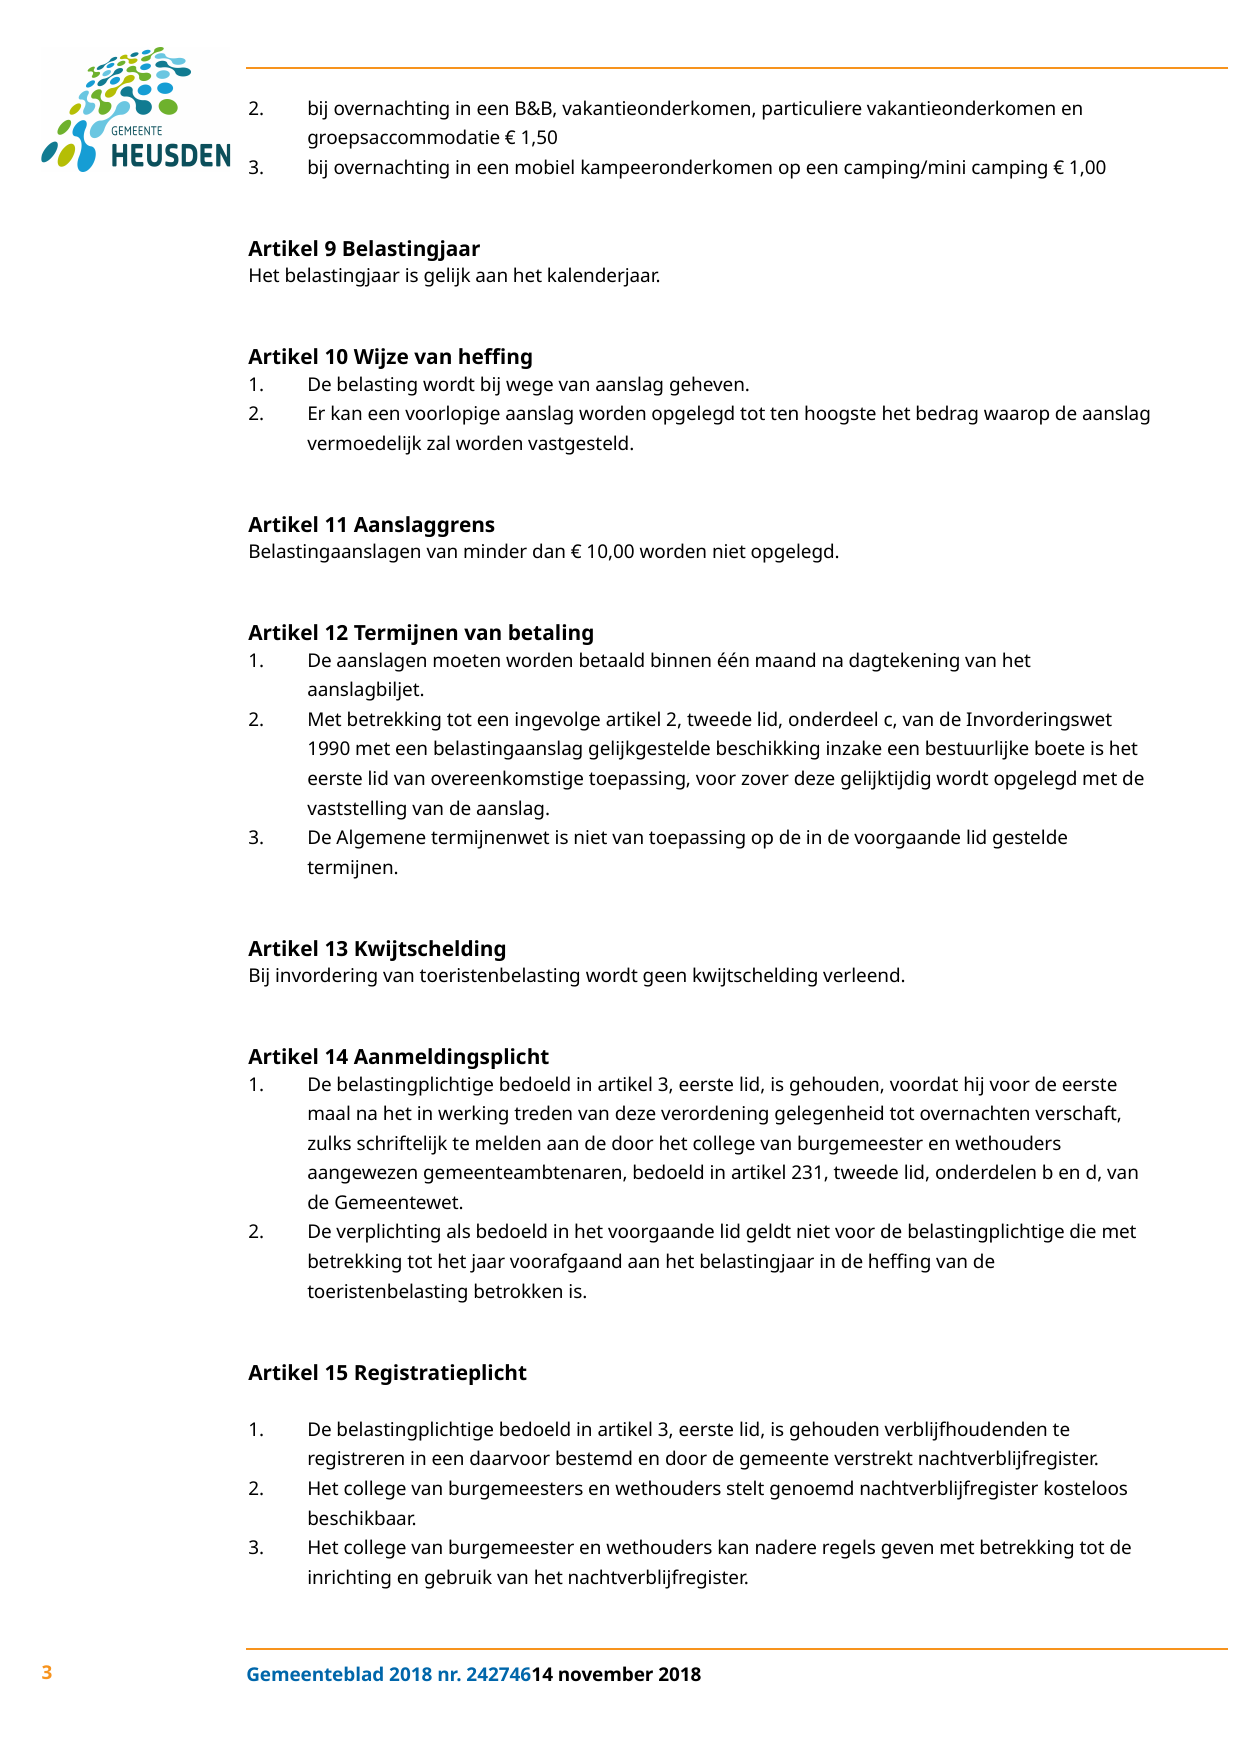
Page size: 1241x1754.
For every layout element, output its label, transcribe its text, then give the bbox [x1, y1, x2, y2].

list bij overnachting in een mobiel kampeeronderkomen op een camping/mini camping € 1,00 [248, 154, 1152, 180]
list De belasting wordt bij wege van aanslag geheven. [248, 371, 1152, 397]
text Artikel 12 Termijnen van betaling [248, 618, 1152, 647]
text Het belastingjaar is gelijk aan het kalenderjaar. [248, 262, 1152, 288]
list De aanslagen moeten worden betaald binnen één maand na dagtekening van het aanslagbiljet. [248, 647, 1152, 702]
text Artikel 15 Registratieplicht [248, 1358, 1152, 1386]
text Bij invordering van toeristenbelasting wordt geen kwijtschelding verleend. [248, 962, 1152, 988]
list Het college van burgemeesters en wethouders stelt genoemd nachtverblijfregister kosteloos beschikbaar. [248, 1475, 1152, 1530]
list De belastingplichtige bedoeld in artikel 3, eerste lid, is gehouden verblijfhoudenden te registreren in een daarvoor bestemd en door de gemeente verstrekt nachtverblijfregister. [248, 1416, 1152, 1471]
list Het college van burgemeester en wethouders kan nadere regels geven met betrekking tot de inrichting en gebruik van het nachtverblijfregister. [248, 1534, 1152, 1589]
text Artikel 9 Belastingjaar [248, 234, 1152, 262]
text Artikel 10 Wijze van heffing [248, 342, 1152, 371]
text Belastingaanslagen van minder dan € 10,00 worden niet opgelegd. [248, 538, 1152, 564]
text Artikel 11 Aanslaggrens [248, 510, 1152, 538]
list De belastingplichtige bedoeld in artikel 3, eerste lid, is gehouden, voordat hij voor de eerste maal na het in werking treden van deze verordening gelegenheid tot overnachten verschaft, zulks schriftelijk te melden aan de door het college van burgemeester en wethouders aangewezen gemeenteambtenaren, bedoeld in artikel 231, tweede lid, onderdelen b en d, van de Gemeentewet. [248, 1071, 1152, 1215]
list Met betrekking tot een ingevolge artikel 2, tweede lid, onderdeel c, van de Invorderingswet 1990 met een belastingaanslag gelijkgestelde beschikking inzake een bestuurlijke boete is het eerste lid van overeenkomstige toepassing, voor zover deze gelijktijdig wordt opgelegd met de vaststelling van de aanslag. [248, 706, 1152, 821]
list bij overnachting in een B&B, vakantieonderkomen, particuliere vakantieonderkomen en groepsaccommodatie € 1,50 [248, 95, 1152, 150]
list De verplichting als bedoeld in het voorgaande lid geldt niet voor de belastingplichtige die met betrekking tot het jaar voorafgaand aan het belastingjaar in de heffing van de toeristenbelasting betrokken is. [248, 1219, 1152, 1304]
picture [41, 47, 231, 172]
list De Algemene termijnenwet is niet van toepassing op de in de voorgaande lid gestelde termijnen. [248, 824, 1152, 880]
list Er kan een voorlopige aanslag worden opgelegd tot ten hoogste het bedrag waarop de aanslag vermoedelijk zal worden vastgesteld. [248, 400, 1152, 456]
text Artikel 14 Aanmeldingsplicht [248, 1042, 1152, 1071]
text Artikel 13 Kwijtschelding [248, 934, 1152, 962]
